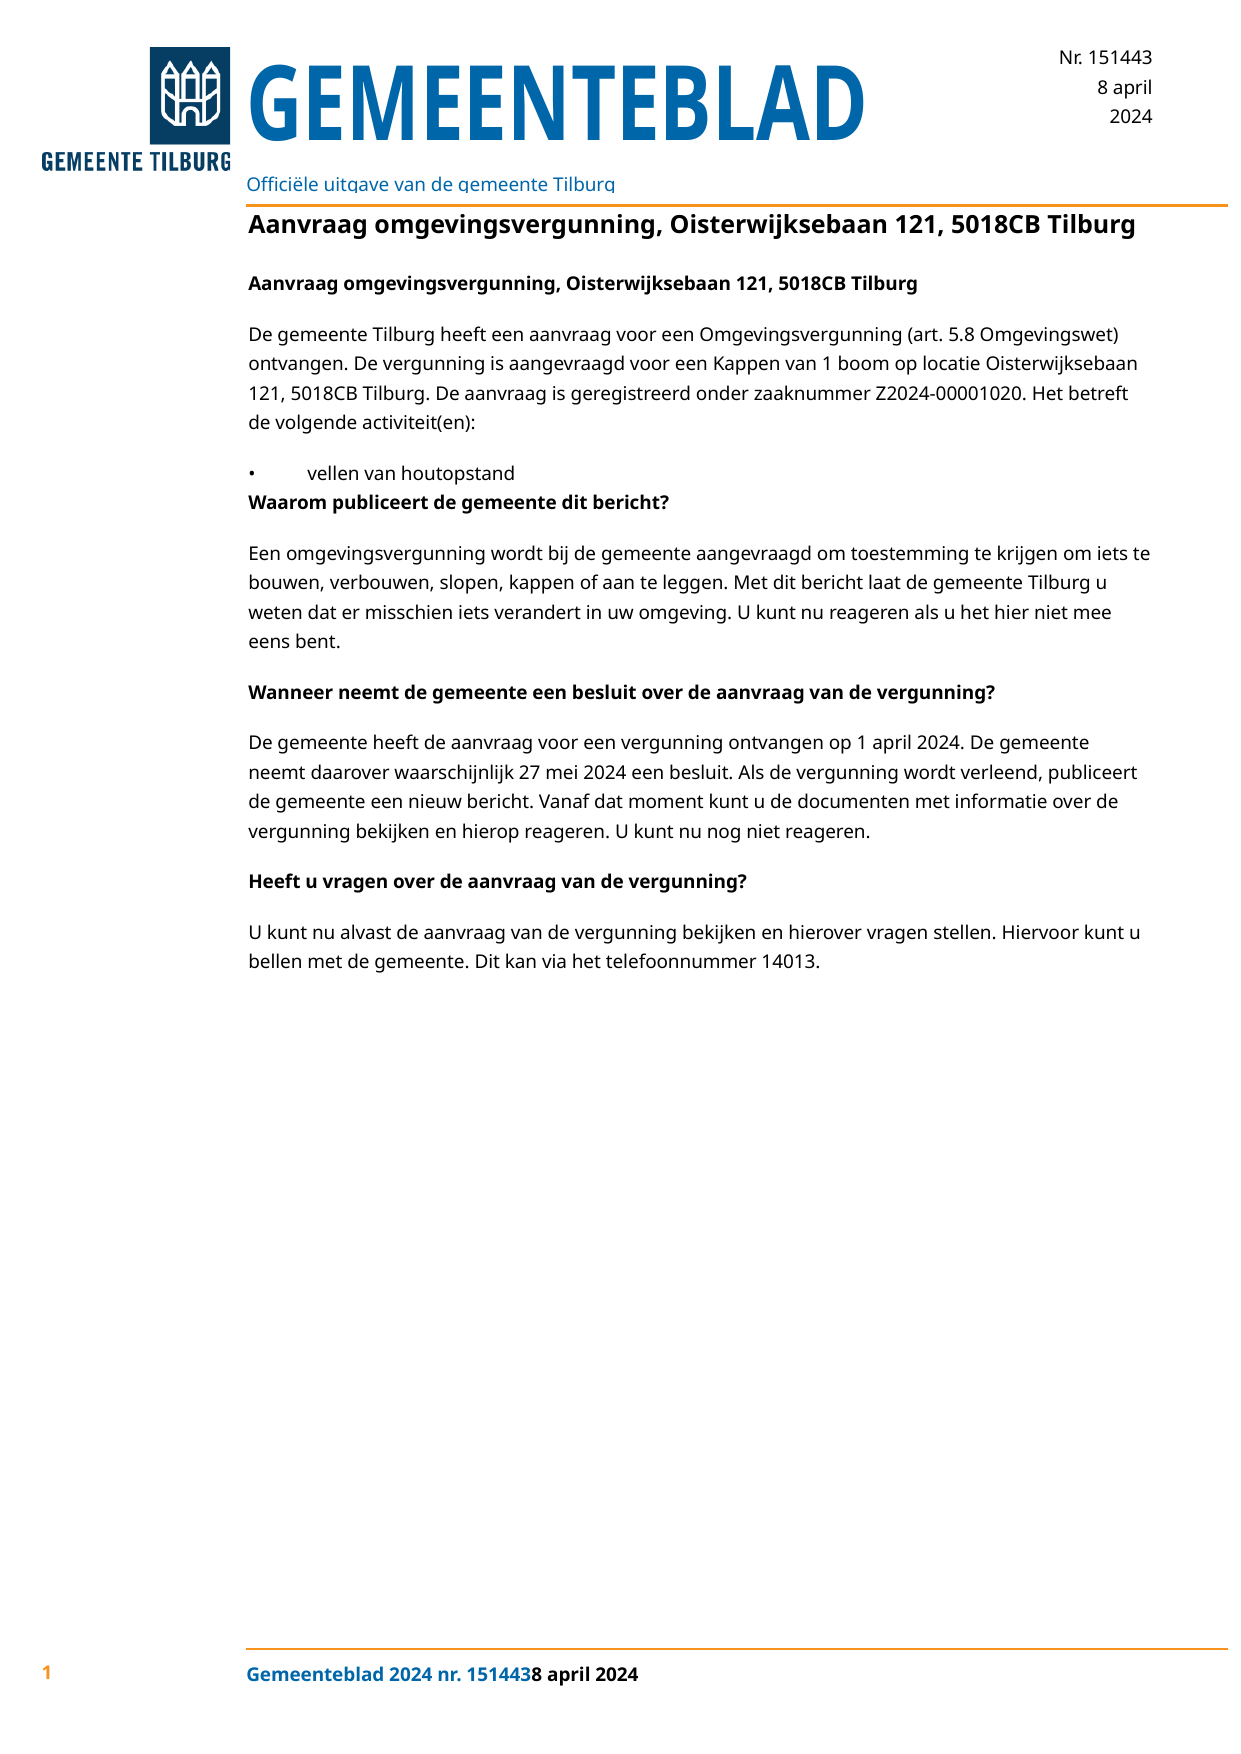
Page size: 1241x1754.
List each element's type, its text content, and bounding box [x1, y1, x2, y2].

text Waarom publiceert de gemeente dit bericht? [248, 489, 1152, 515]
text U kunt nu alvast de aanvraag van de vergunning bekijken en hierover vragen stellen. Hiervoor kunt u bellen met de gemeente. Dit kan via het telefoonnummer 14013. [248, 919, 1152, 974]
list vellen van houtopstand [248, 460, 1152, 486]
text Aanvraag omgevingsvergunning, Oisterwijksebaan 121, 5018CB Tilburg [248, 270, 1152, 296]
text Een omgevingsvergunning wordt bij de gemeente aangevraagd om toestemming te krijgen om iets te bouwen, verbouwen, slopen, kappen of aan te leggen. Met dit bericht laat de gemeente Tilburg u weten dat er misschien iets verandert in uw omgeving. U kunt nu reageren als u het hier niet mee eens bent. [248, 540, 1152, 654]
picture [41, 47, 231, 172]
text Wanneer neemt de gemeente een besluit over de aanvraag van de vergunning? [248, 679, 1152, 705]
text Aanvraag omgevingsvergunning, Oisterwijksebaan 121, 5018CB Tilburg [248, 207, 1152, 241]
text Heeft u vragen over de aanvraag van de vergunning? [248, 869, 1152, 894]
text De gemeente Tilburg heeft een aanvraag voor een Omgevingsvergunning (art. 5.8 Omgevingswet) ontvangen. De vergunning is aangevraagd voor een Kappen van 1 boom op locatie Oisterwijksebaan 121, 5018CB Tilburg. De aanvraag is geregistreerd onder zaaknummer Z2024-00001020. Het betreft de volgende activiteit(en): [248, 321, 1152, 435]
text De gemeente heeft de aanvraag voor een vergunning ontvangen op 1 april 2024. De gemeente neemt daarover waarschijnlijk 27 mei 2024 een besluit. Als de vergunning wordt verleend, publiceert de gemeente een nieuw bericht. Vanaf dat moment kunt u de documenten met informatie over de vergunning bekijken en hierop reageren. U kunt nu nog niet reageren. [248, 729, 1152, 844]
